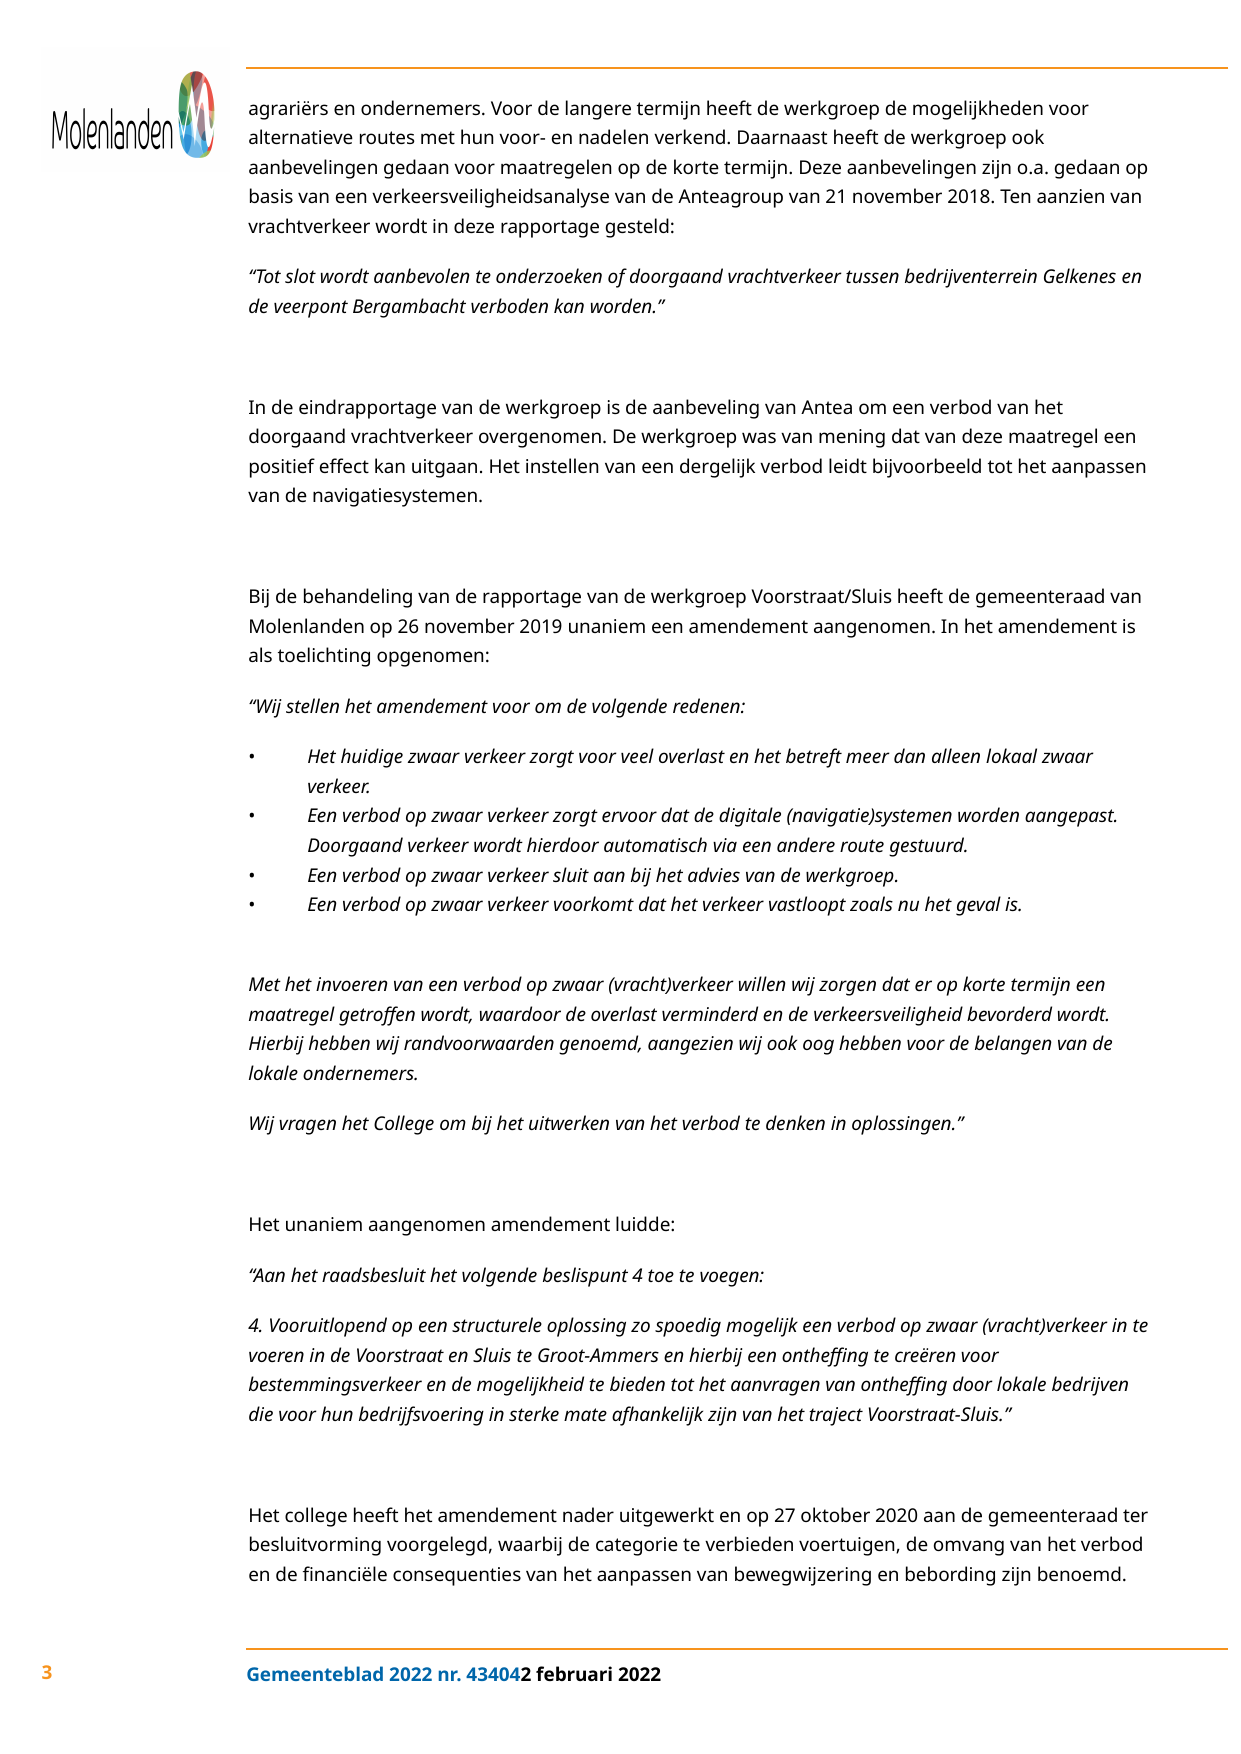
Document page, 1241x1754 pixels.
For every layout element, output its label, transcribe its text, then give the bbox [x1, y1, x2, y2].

list Een verbod op zwaar verkeer sluit aan bij het advies van de werkgroep. [248, 862, 1152, 888]
text Wij vragen het College om bij het uitwerken van het verbod te denken in oplossingen.” [248, 1111, 1152, 1136]
list Een verbod op zwaar verkeer voorkomt dat het verkeer vastloopt zoals nu het geval is. [248, 891, 1152, 917]
text Met het invoeren van een verbod op zwaar (vracht)verkeer willen wij zorgen dat er op korte termijn een maatregel getroffen wordt, waardoor de overlast verminderd en de verkeersveiligheid bevorderd wordt. Hierbij hebben wij randvoorwaarden genoemd, aangezien wij ook oog hebben voor de belangen van de lokale ondernemers. [248, 971, 1152, 1086]
picture [41, 47, 231, 172]
text agrariërs en ondernemers. Voor de langere termijn heeft de werkgroep de mogelijkheden voor alternatieve routes met hun voor- en nadelen verkend. Daarnaast heeft de werkgroep ook aanbevelingen gedaan voor maatregelen op de korte termijn. Deze aanbevelingen zijn o.a. gedaan op basis van een verkeersveiligheidsanalyse van de Anteagroup van 21 november 2018. Ten aanzien van vrachtverkeer wordt in deze rapportage gesteld: [248, 95, 1152, 239]
text Het unaniem aangenomen amendement luidde: [248, 1211, 1152, 1237]
list Het huidige zwaar verkeer zorgt voor veel overlast en het betreft meer dan alleen lokaal zwaar verkeer. [248, 743, 1152, 799]
list Een verbod op zwaar verkeer zorgt ervoor dat de digitale (navigatie)systemen worden aangepast. Doorgaand verkeer wordt hierdoor automatisch via een andere route gestuurd. [248, 803, 1152, 858]
text “Tot slot wordt aanbevolen te onderzoeken of doorgaand vrachtverkeer tussen bedrijventerrein Gelkenes en de veerpont Bergambacht verboden kan worden.” [248, 263, 1152, 319]
text 4. Vooruitlopend op een structurele oplossing zo spoedig mogelijk een verbod op zwaar (vracht)verkeer in te voeren in de Voorstraat en Sluis te Groot-Ammers en hierbij een ontheffing te creëren voor bestemmingsverkeer en de mogelijkheid te bieden tot het aanvragen van ontheffing door lokale bedrijven die voor hun bedrijfsvoering in sterke mate afhankelijk zijn van het traject Voorstraat-Sluis.” [248, 1312, 1152, 1427]
text Het college heeft het amendement nader uitgewerkt en op 27 oktober 2020 aan de gemeenteraad ter besluitvorming voorgelegd, waarbij de categorie te verbieden voertuigen, de omvang van het verbod en de financiële consequenties van het aanpassen van bewegwijzering en bebording zijn benoemd. [248, 1502, 1152, 1587]
text “Aan het raadsbesluit het volgende beslispunt 4 toe te voegen: [248, 1262, 1152, 1288]
text “Wij stellen het amendement voor om de volgende redenen: [248, 693, 1152, 719]
text In de eindrapportage van de werkgroep is de aanbeveling van Antea om een verbod van het doorgaand vrachtverkeer overgenomen. De werkgroep was van mening dat van deze maatregel een positief effect kan uitgaan. Het instellen van een dergelijk verbod leidt bijvoorbeeld tot het aanpassen van de navigatiesystemen. [248, 394, 1152, 508]
text Bij de behandeling van de rapportage van de werkgroep Voorstraat/Sluis heeft de gemeenteraad van Molenlanden op 26 november 2019 unaniem een amendement aangenomen. In het amendement is als toelichting opgenomen: [248, 583, 1152, 668]
